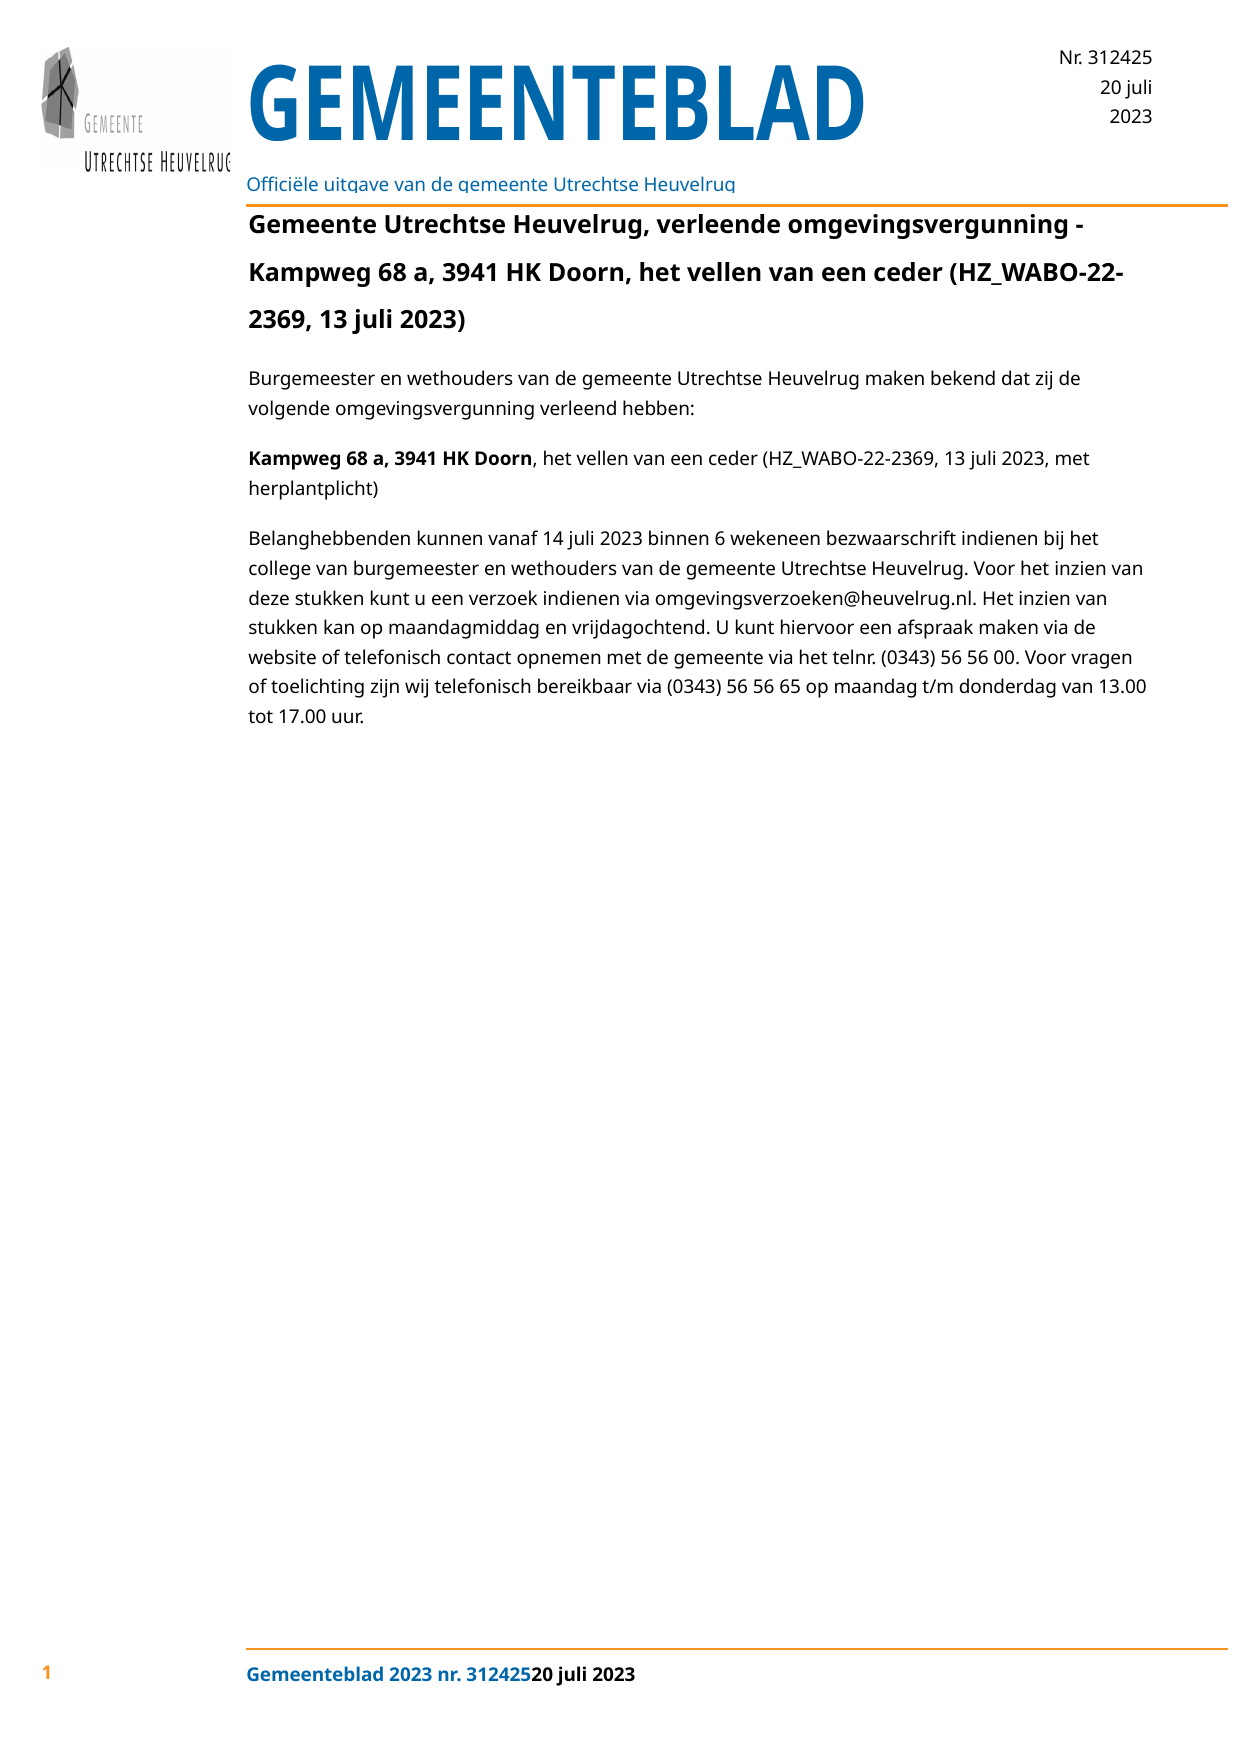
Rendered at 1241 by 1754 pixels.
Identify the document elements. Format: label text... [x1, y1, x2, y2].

text Burgemeester en wethouders van de gemeente Utrechtse Heuvelrug maken bekend dat zij de volgende omgevingsvergunning verleend hebben: [248, 366, 1152, 421]
text Kampweg 68 a, 3941 HK Doorn, het vellen van een ceder (HZ_WABO-22-2369, 13 juli 2023, met herplantplicht) [248, 446, 1152, 501]
text Gemeente Utrechtse Heuvelrug, verleende omgevingsvergunning - Kampweg 68 a, 3941 HK Doorn, het vellen van een ceder (HZ_WABO-22-2369, 13 juli 2023) [248, 207, 1152, 336]
text Belanghebbenden kunnen vanaf 14 juli 2023 binnen 6 wekeneen bezwaarschrift indienen bij het college van burgemeester en wethouders van de gemeente Utrechtse Heuvelrug. Voor het inzien van deze stukken kunt u een verzoek indienen via omgevingsverzoeken@heuvelrug.nl. Het inzien van stukken kan op maandagmiddag en vrijdagochtend. U kunt hiervoor een afspraak maken via de website of telefonisch contact opnemen met de gemeente via het telnr. (0343) 56 56 00. Voor vragen of toelichting zijn wij telefonisch bereikbaar via (0343) 56 56 65 op maandag t/m donderdag van 13.00 tot 17.00 uur. [248, 526, 1152, 729]
picture [41, 47, 231, 172]
